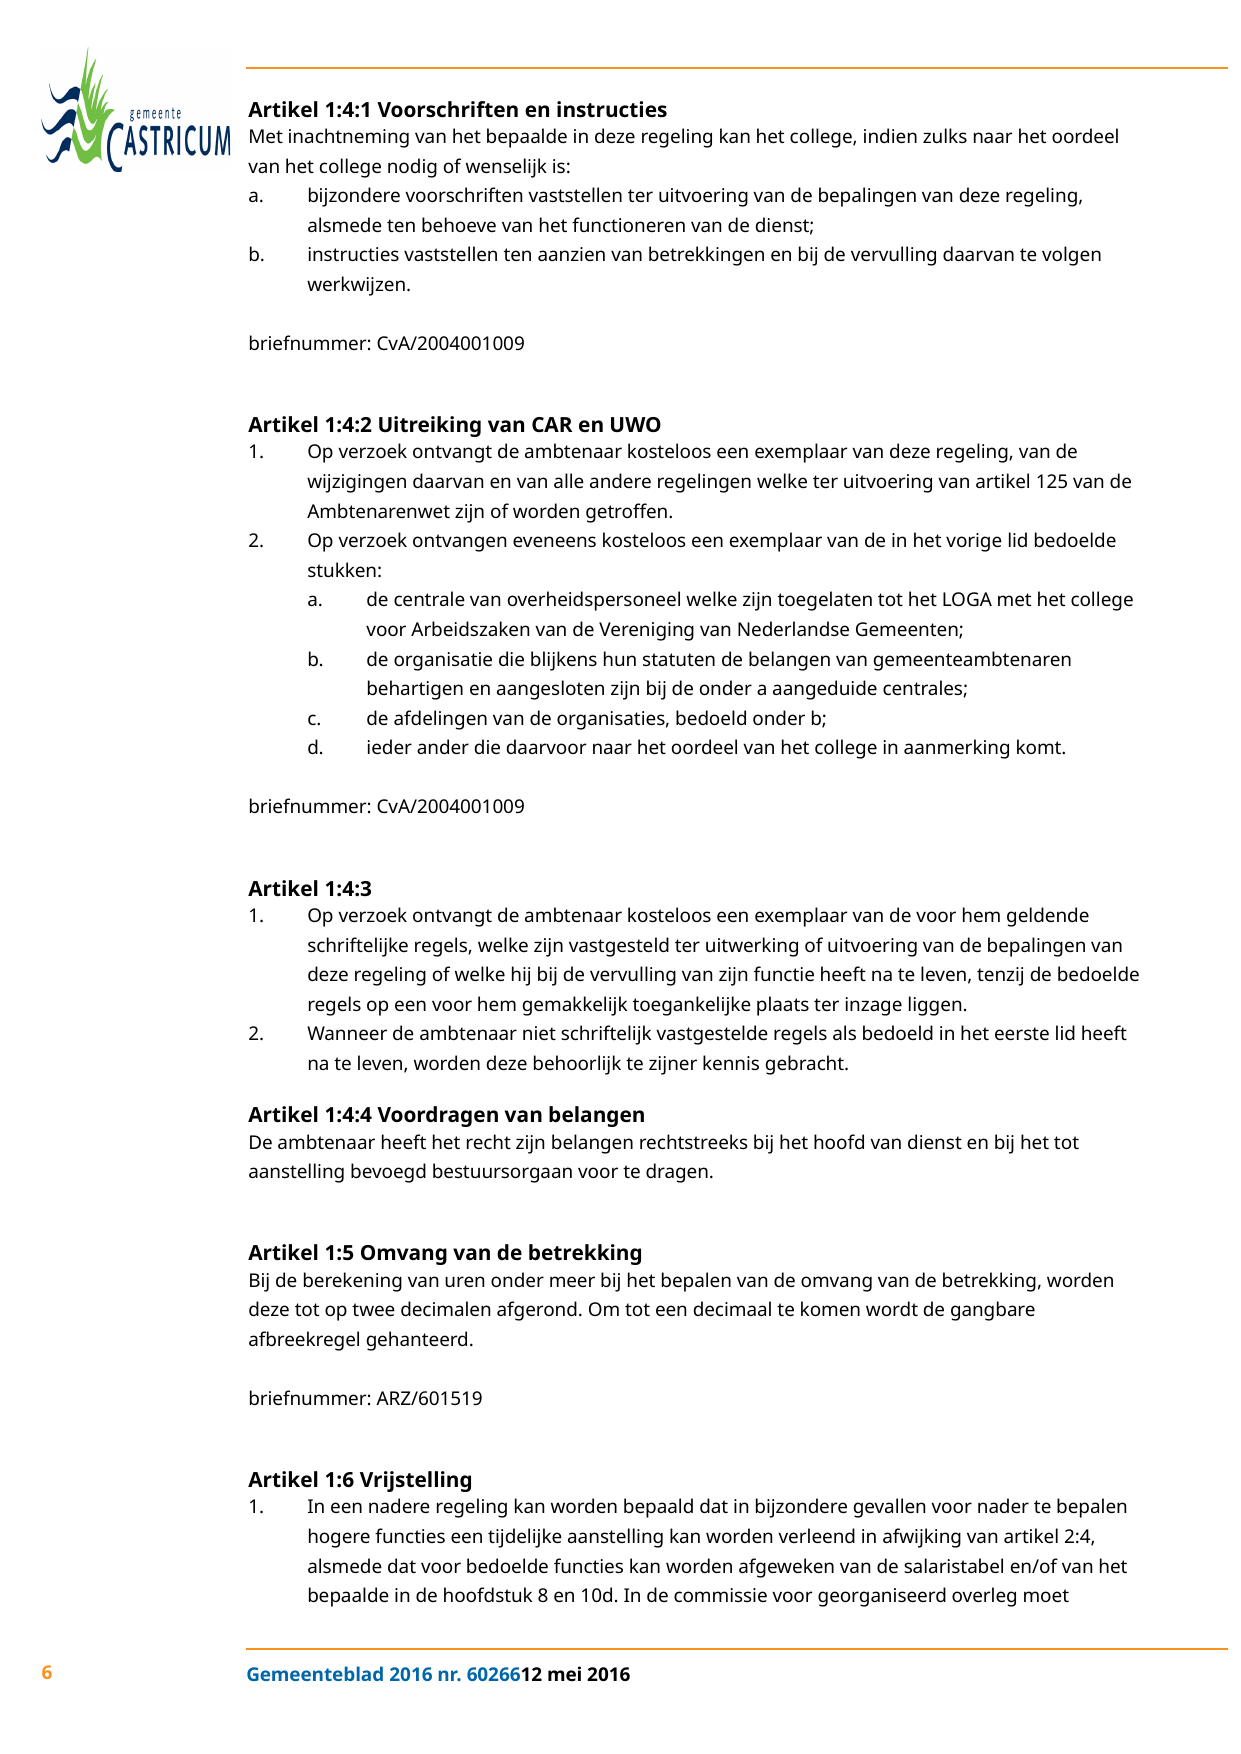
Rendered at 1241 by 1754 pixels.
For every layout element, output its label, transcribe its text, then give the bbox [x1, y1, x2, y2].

list Wanneer de ambtenaar niet schriftelijk vastgestelde regels als bedoeld in het eerste lid heeft na te leven, worden deze behoorlijk te zijner kennis gebracht. [248, 1021, 1152, 1076]
picture [41, 47, 231, 172]
text De ambtenaar heeft het recht zijn belangen rechtstreeks bij het hoofd van dienst en bij het tot aanstelling bevoegd bestuursorgaan voor te dragen. [248, 1129, 1152, 1184]
list de afdelingen van de organisaties, bedoeld onder b; [307, 705, 1152, 731]
text briefnummer: CvA/2004001009 [248, 330, 1152, 356]
text Artikel 1:6 Vrijstelling [248, 1465, 1152, 1494]
list Op verzoek ontvangt de ambtenaar kosteloos een exemplaar van de voor hem geldende schriftelijke regels, welke zijn vastgesteld ter uitwerking of uitvoering van de bepalingen van deze regeling of welke hij bij de vervulling van zijn functie heeft na te leven, tenzij de bedoelde regels op een voor hem gemakkelijk toegankelijke plaats ter inzage liggen. [248, 902, 1152, 1017]
text Artikel 1:4:3 [248, 874, 1152, 902]
text Met inachtneming van het bepaalde in deze regeling kan het college, indien zulks naar het oordeel van het college nodig of wenselijk is: [248, 123, 1152, 178]
list bijzondere voorschriften vaststellen ter uitvoering van de bepalingen van deze regeling, alsmede ten behoeve van het functioneren van de dienst; [248, 182, 1152, 238]
text Artikel 1:4:1 Voorschriften en instructies [248, 95, 1152, 123]
text Bij de berekening van uren onder meer bij het bepalen van de omvang van de betrekking, worden deze tot op twee decimalen afgerond. Om tot een decimaal te komen wordt de gangbare afbreekregel gehanteerd. [248, 1267, 1152, 1352]
list de centrale van overheidspersoneel welke zijn toegelaten tot het LOGA met het college voor Arbeidszaken van de Vereniging van Nederlandse Gemeenten; [307, 587, 1152, 642]
text Artikel 1:5 Omvang van de betrekking [248, 1238, 1152, 1267]
list ieder ander die daarvoor naar het oordeel van het college in aanmerking komt. [307, 734, 1152, 760]
text briefnummer: ARZ/601519 [248, 1385, 1152, 1411]
list de organisatie die blijkens hun statuten de belangen van gemeenteambtenaren behartigen en aangesloten zijn bij de onder a aangeduide centrales; [307, 646, 1152, 701]
list Op verzoek ontvangen eveneens kosteloos een exemplaar van de in het vorige lid bedoelde stukken: [248, 527, 1152, 583]
list instructies vaststellen ten aanzien van betrekkingen en bij de vervulling daarvan te volgen werkwijzen. [248, 242, 1152, 297]
text Artikel 1:4:4 Voordragen van belangen [248, 1101, 1152, 1129]
list Op verzoek ontvangt de ambtenaar kosteloos een exemplaar van deze regeling, van de wijzigingen daarvan en van alle andere regelingen welke ter uitvoering van artikel 125 van de Ambtenarenwet zijn of worden getroffen. [248, 439, 1152, 524]
text briefnummer: CvA/2004001009 [248, 794, 1152, 819]
text Artikel 1:4:2 Uitreiking van CAR en UWO [248, 410, 1152, 439]
list In een nadere regeling kan worden bepaald dat in bijzondere gevallen voor nader te bepalen hogere functies een tijdelijke aanstelling kan worden verleend in afwijking van artikel 2:4, alsmede dat voor bedoelde functies kan worden afgeweken van de salaristabel en/of van het bepaalde in de hoofdstuk 8 en 10d. In de commissie voor georganiseerd overleg moet [248, 1494, 1152, 1608]
